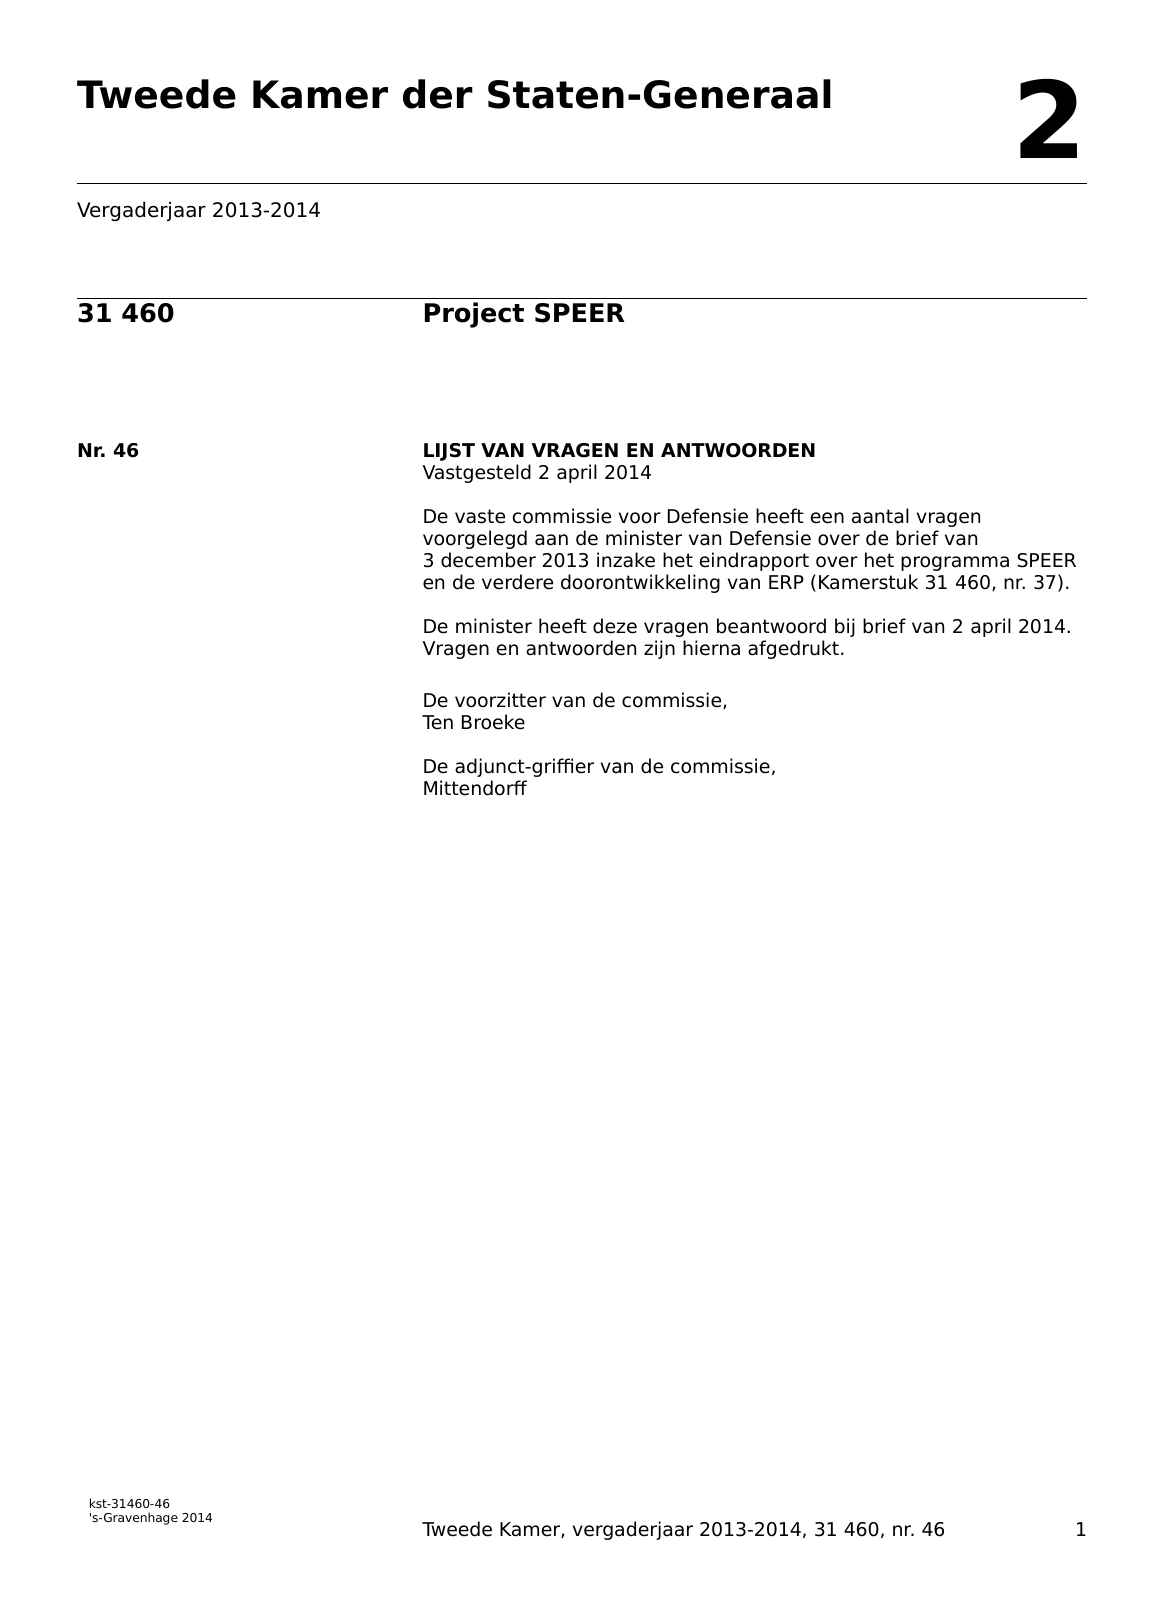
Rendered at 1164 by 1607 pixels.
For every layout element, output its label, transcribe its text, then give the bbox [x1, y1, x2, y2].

subtitle 31 460 Project SPEER [77, 299, 1087, 329]
text Vastgesteld 2 april 2014 [422, 462, 1087, 484]
table_header Tweede Kamer der Staten-Generaal [77, 59, 886, 183]
table_cell Vergaderjaar 2013-2014 [77, 184, 1087, 298]
text De adjunct-griffier van de commissie, Mittendorff [422, 756, 1087, 800]
text 's-Gravenhage 2014 [88, 1511, 323, 1525]
subtitle Nr. 46 LIJST VAN VRAGEN EN ANTWOORDEN [77, 440, 1087, 462]
table_header 2 [886, 59, 1087, 183]
text kst-31460-46 [88, 1497, 323, 1511]
text De minister heeft deze vragen beantwoord bij brief van 2 april 2014. Vragen en antwoorden zijn hierna afgedrukt. [422, 616, 1087, 660]
text De vaste commissie voor Defensie heeft een aantal vragen voorgelegd aan de minister van Defensie over de brief van 3 december 2013 inzake het eindrapport over het programma SPEER en de verdere doorontwikkeling van ERP (Kamerstuk 31 460, nr. 37). [422, 506, 1087, 594]
text De voorzitter van de commissie, Ten Broeke [422, 690, 1087, 734]
